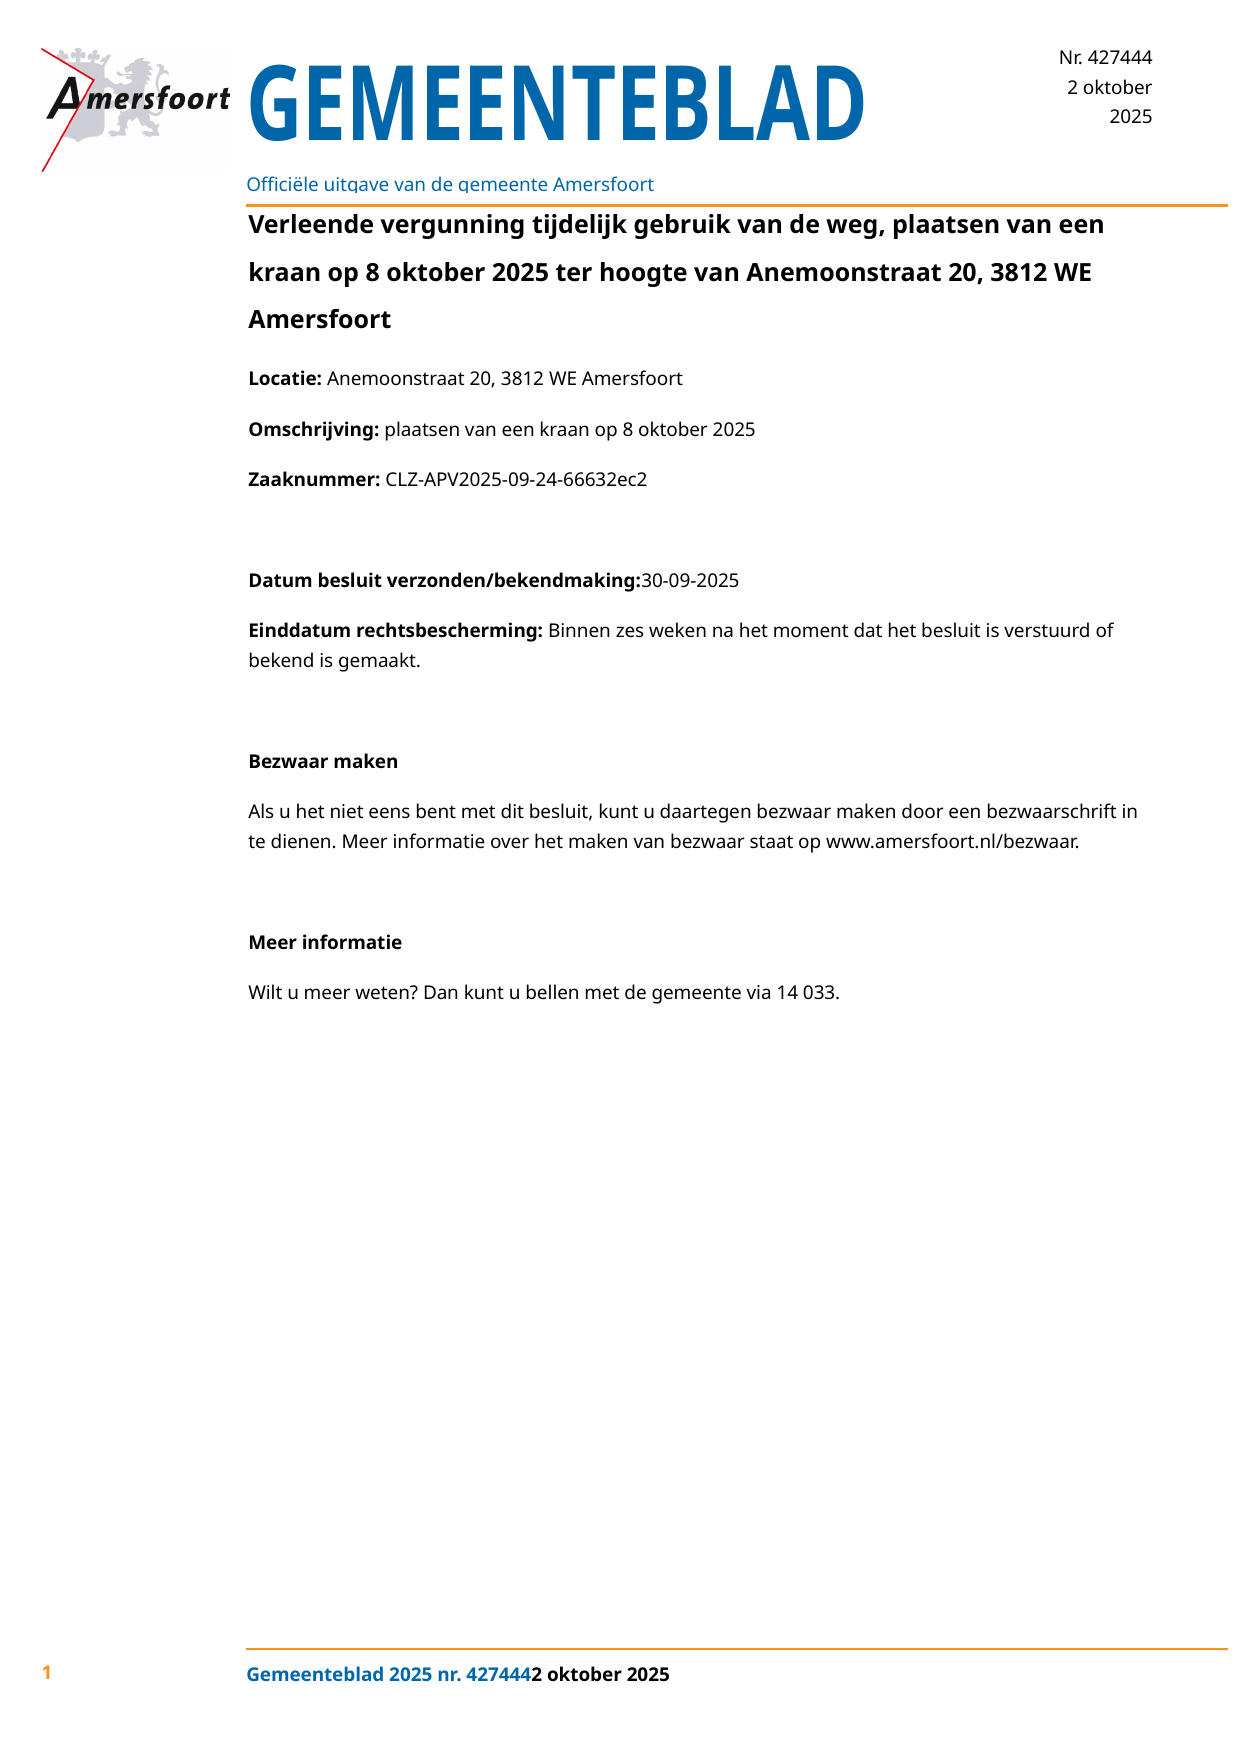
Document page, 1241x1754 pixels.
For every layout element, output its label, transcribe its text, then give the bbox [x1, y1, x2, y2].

text Datum besluit verzonden/bekendmaking:30-09-2025 [248, 567, 1152, 593]
text Zaaknummer: CLZ-APV2025-09-24-66632ec2 [248, 466, 1152, 492]
text Meer informatie [248, 929, 1152, 954]
text Wilt u meer weten? Dan kunt u bellen met de gemeente via 14 033. [248, 979, 1152, 1005]
text Omschrijving: plaatsen van een kraan op 8 oktober 2025 [248, 416, 1152, 442]
text Locatie: Anemoonstraat 20, 3812 WE Amersfoort [248, 366, 1152, 391]
picture [41, 47, 231, 172]
text Bezwaar maken [248, 748, 1152, 774]
text Als u het niet eens bent met dit besluit, kunt u daartegen bezwaar maken door een bezwaarschrift in te dienen. Meer informatie over het maken van bezwaar staat op www.amersfoort.nl/bezwaar. [248, 798, 1152, 854]
text Einddatum rechtsbescherming: Binnen zes weken na het moment dat het besluit is verstuurd of bekend is gemaakt. [248, 618, 1152, 673]
text Verleende vergunning tijdelijk gebruik van de weg, plaatsen van een kraan op 8 oktober 2025 ter hoogte van Anemoonstraat 20, 3812 WE Amersfoort [248, 207, 1152, 336]
